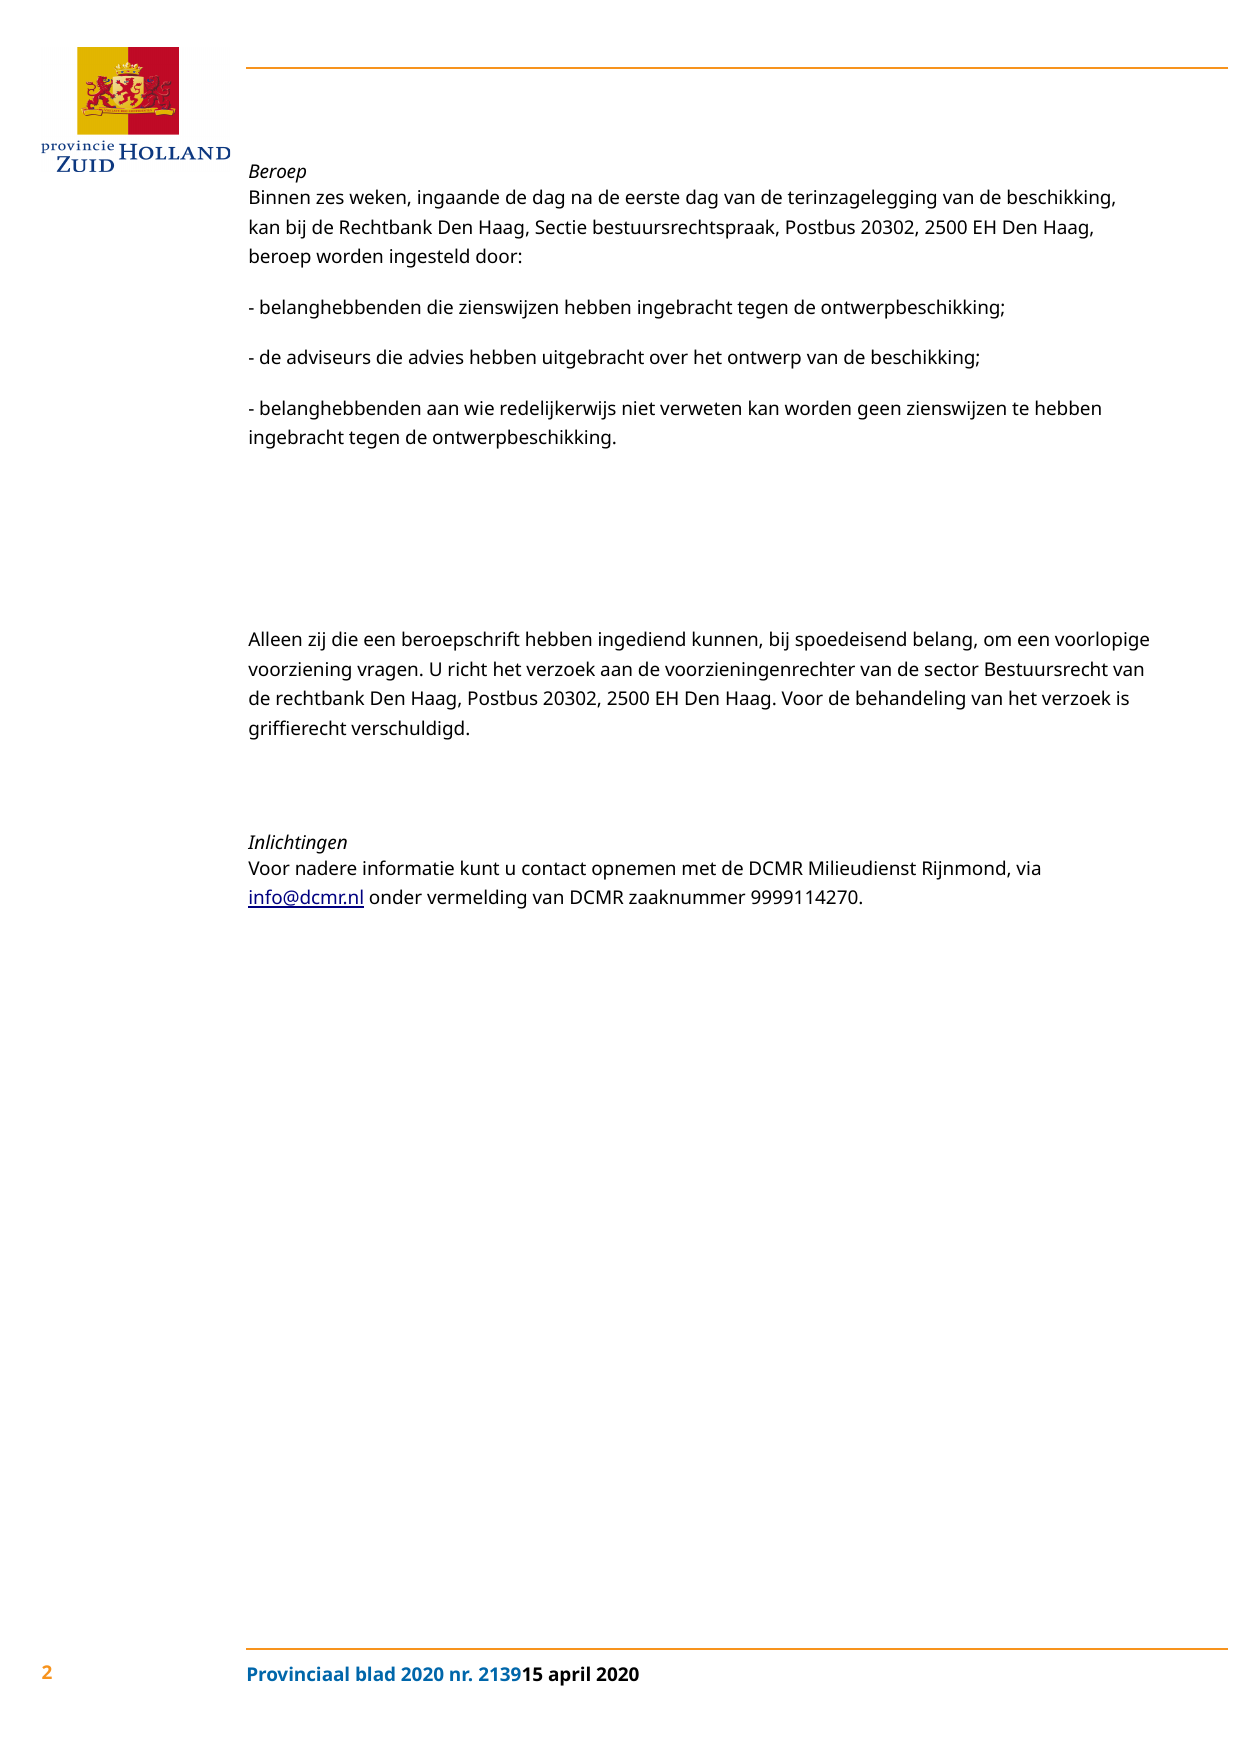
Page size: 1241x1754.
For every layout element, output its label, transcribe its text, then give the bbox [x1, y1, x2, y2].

picture [41, 47, 231, 172]
text Voor nadere informatie kunt u contact opnemen met de DCMR Milieudienst Rijnmond, via info@dcmr.nl onder vermelding van DCMR zaaknummer 9999114270. [248, 855, 1152, 910]
text - belanghebbenden die zienswijzen hebben ingebracht tegen de ontwerpbeschikking; [248, 294, 1152, 320]
text Inlichtingen [248, 829, 1152, 855]
text Beroep [248, 159, 1152, 184]
text - belanghebbenden aan wie redelijkerwijs niet verweten kan worden geen zienswijzen te hebben ingebracht tegen de ontwerpbeschikking. [248, 395, 1152, 450]
text Binnen zes weken, ingaande de dag na de eerste dag van de terinzagelegging van de beschikking, kan bij de Rechtbank Den Haag, Sectie bestuursrechtspraak, Postbus 20302, 2500 EH Den Haag, beroep worden ingesteld door: [248, 184, 1152, 269]
text Alleen zij die een beroepschrift hebben ingediend kunnen, bij spoedeisend belang, om een voorlopige voorziening vragen. U richt het verzoek aan de voorzieningenrechter van de sector Bestuursrecht van de rechtbank Den Haag, Postbus 20302, 2500 EH Den Haag. Voor de behandeling van het verzoek is griffierecht verschuldigd. [248, 626, 1152, 741]
text - de adviseurs die advies hebben uitgebracht over het ontwerp van de beschikking; [248, 344, 1152, 370]
